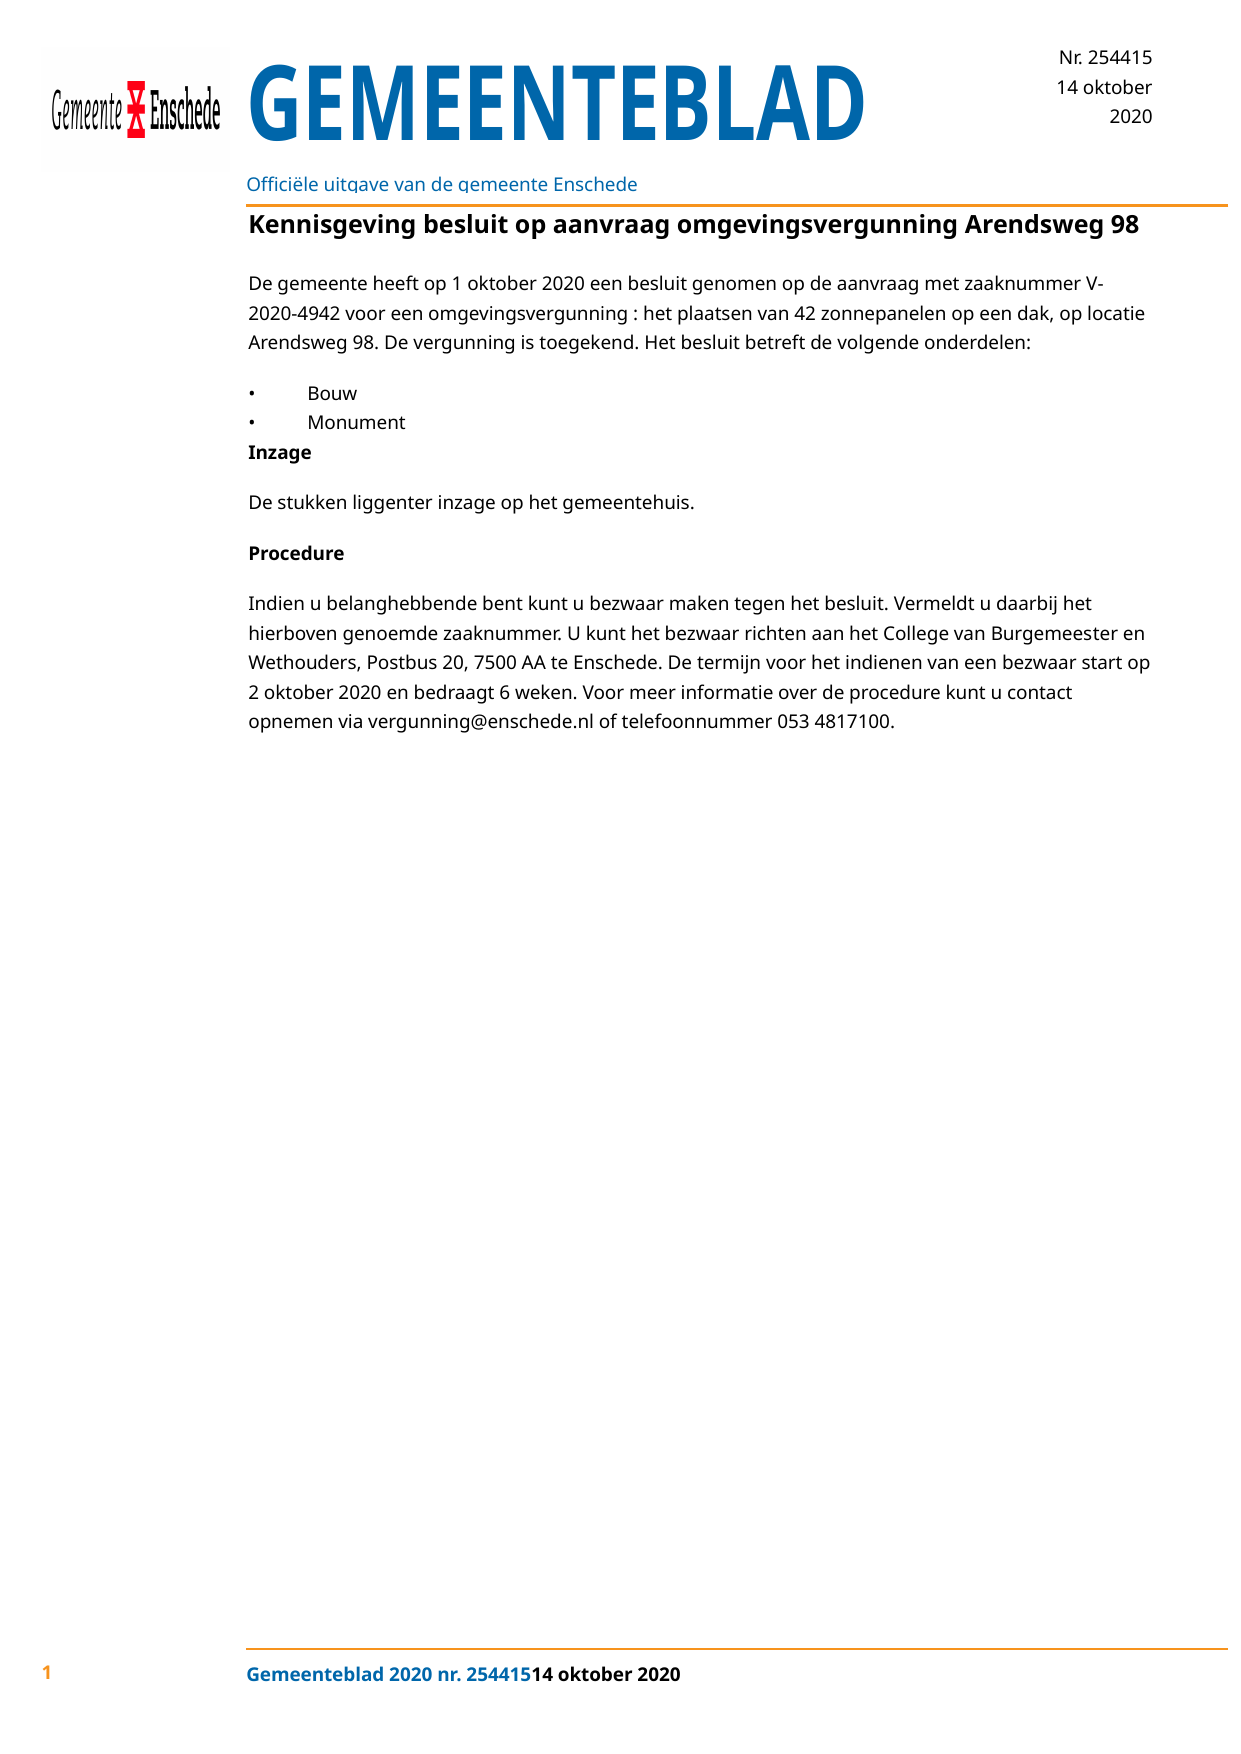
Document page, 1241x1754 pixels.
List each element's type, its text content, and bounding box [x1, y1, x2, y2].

text Inzage [248, 439, 1152, 465]
list Monument [248, 409, 1152, 435]
picture [41, 47, 231, 172]
text De gemeente heeft op 1 oktober 2020 een besluit genomen op de aanvraag met zaaknummer V-2020-4942 voor een omgevingsvergunning : het plaatsen van 42 zonnepanelen op een dak, op locatie Arendsweg 98. De vergunning is toegekend. Het besluit betreft de volgende onderdelen: [248, 270, 1152, 355]
text Kennisgeving besluit op aanvraag omgevingsvergunning Arendsweg 98 [248, 207, 1152, 241]
text Procedure [248, 540, 1152, 566]
text Indien u belanghebbende bent kunt u bezwaar maken tegen het besluit. Vermeldt u daarbij het hierboven genoemde zaaknummer. U kunt het bezwaar richten aan het College van Burgemees­ter en Wethouders, Postbus 20, 7500 AA te Enschede. De termijn voor het indienen van een bezwaar start op 2 oktober 2020 en bedraagt 6 weken. Voor meer informatie over de procedure kunt u contact opnemen via vergunning@enschede.nl of telefoonnummer 053 4817100. [248, 590, 1152, 734]
list Bouw [248, 380, 1152, 406]
text De stukken liggenter inzage op het gemeentehuis. [248, 489, 1152, 515]
